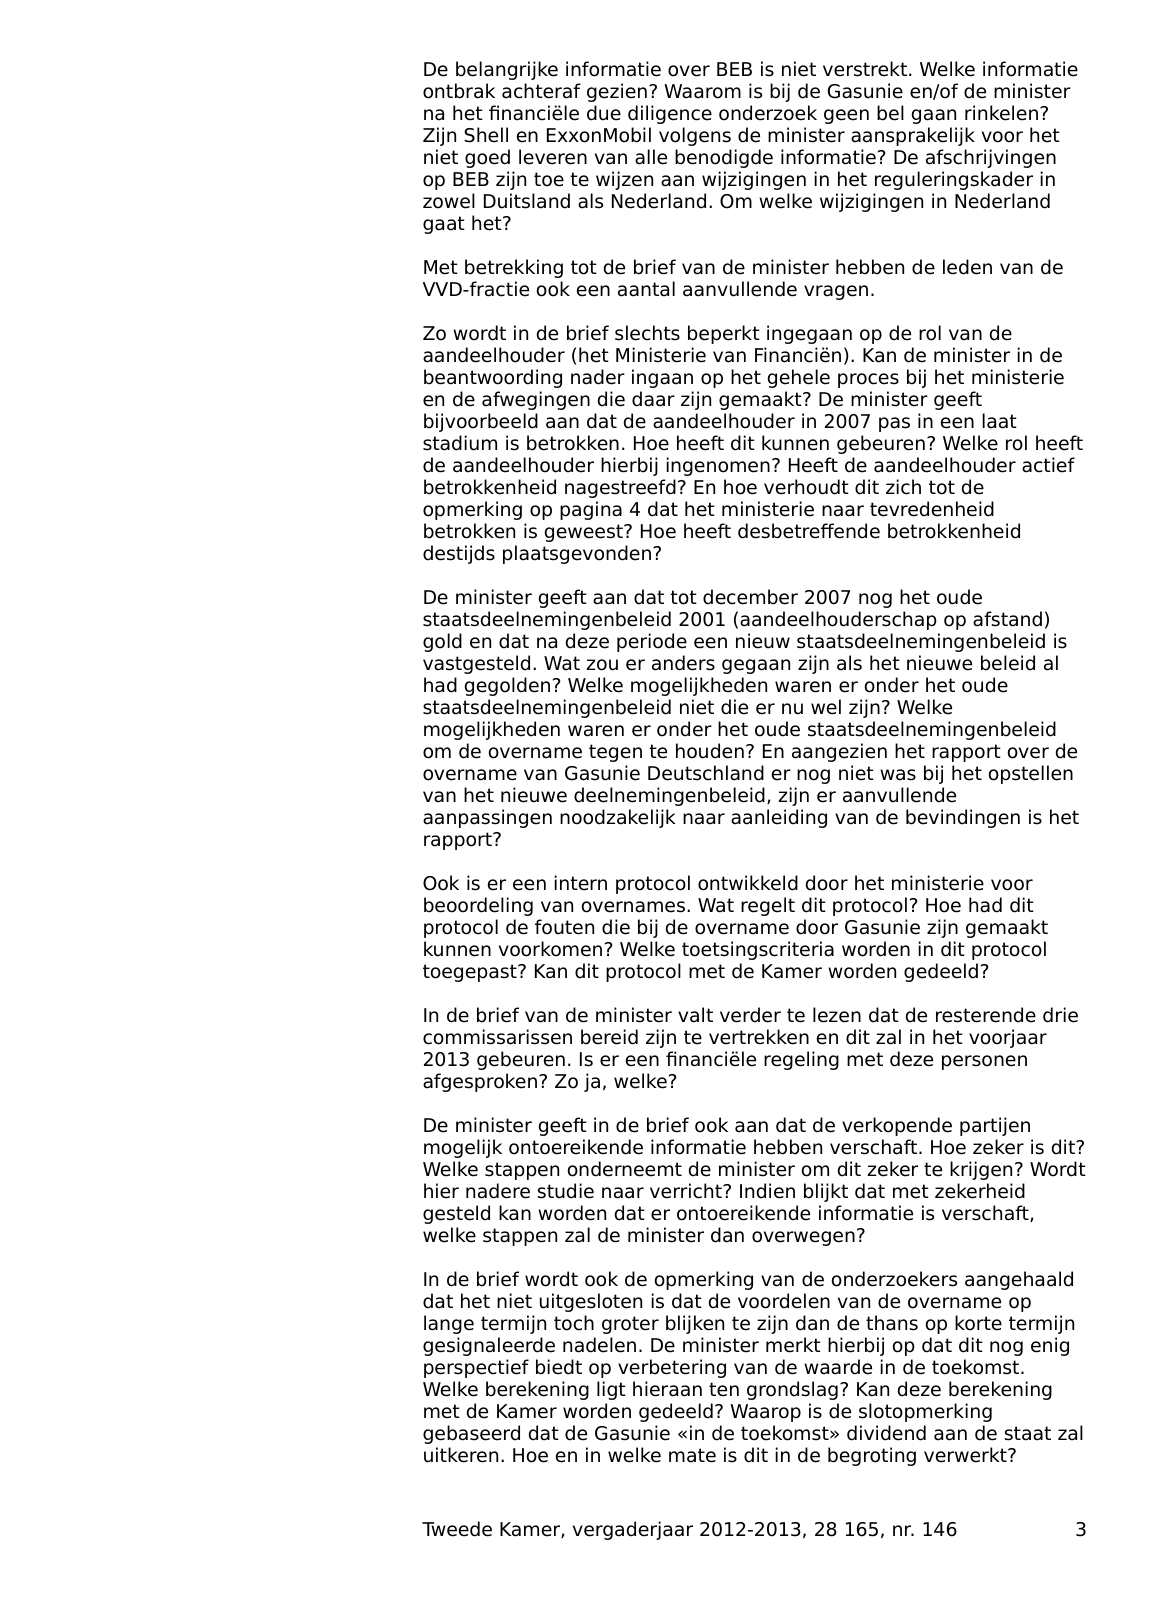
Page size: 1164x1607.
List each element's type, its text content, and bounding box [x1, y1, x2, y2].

text De minister geeft in de brief ook aan dat de verkopende partijen mogelijk ontoereikende informatie hebben verschaft. Hoe zeker is dit? Welke stappen onderneemt de minister om dit zeker te krijgen? Wordt hier nadere studie naar verricht? Indien blijkt dat met zekerheid gesteld kan worden dat er ontoereikende informatie is verschaft, welke stappen zal de minister dan overwegen? [422, 1115, 1087, 1247]
text Ook is er een intern protocol ontwikkeld door het ministerie voor beoordeling van overnames. Wat regelt dit protocol? Hoe had dit protocol de fouten die bij de overname door Gasunie zijn gemaakt kunnen voorkomen? Welke toetsingscriteria worden in dit protocol toegepast? Kan dit protocol met de Kamer worden gedeeld? [422, 873, 1087, 983]
text Zo wordt in de brief slechts beperkt ingegaan op de rol van de aandeelhouder (het Ministerie van Financiën). Kan de minister in de beantwoording nader ingaan op het gehele proces bij het ministerie en de afwegingen die daar zijn gemaakt? De minister geeft bijvoorbeeld aan dat de aandeelhouder in 2007 pas in een laat stadium is betrokken. Hoe heeft dit kunnen gebeuren? Welke rol heeft de aandeelhouder hierbij ingenomen? Heeft de aandeelhouder actief betrokkenheid nagestreefd? En hoe verhoudt dit zich tot de opmerking op pagina 4 dat het ministerie naar tevredenheid betrokken is geweest? Hoe heeft desbetreffende betrokkenheid destijds plaatsgevonden? [422, 323, 1087, 565]
text De belangrijke informatie over BEB is niet verstrekt. Welke informatie ontbrak achteraf gezien? Waarom is bij de Gasunie en/of de minister na het financiële due diligence onderzoek geen bel gaan rinkelen? Zijn Shell en ExxonMobil volgens de minister aansprakelijk voor het niet goed leveren van alle benodigde informatie? De afschrijvingen op BEB zijn toe te wijzen aan wijzigingen in het reguleringskader in zowel Duitsland als Nederland. Om welke wijzigingen in Nederland gaat het? [422, 59, 1087, 235]
text De minister geeft aan dat tot december 2007 nog het oude staatsdeelnemingenbeleid 2001 (aandeelhouderschap op afstand) gold en dat na deze periode een nieuw staatsdeelnemingenbeleid is vastgesteld. Wat zou er anders gegaan zijn als het nieuwe beleid al had gegolden? Welke mogelijkheden waren er onder het oude staatsdeelnemingenbeleid niet die er nu wel zijn? Welke mogelijkheden waren er onder het oude staatsdeelnemingenbeleid om de overname tegen te houden? En aangezien het rapport over de overname van Gasunie Deutschland er nog niet was bij het opstellen van het nieuwe deelnemingenbeleid, zijn er aanvullende aanpassingen noodzakelijk naar aanleiding van de bevindingen is het rapport? [422, 587, 1087, 851]
text Met betrekking tot de brief van de minister hebben de leden van de VVD-fractie ook een aantal aanvullende vragen. [422, 257, 1087, 301]
text In de brief wordt ook de opmerking van de onderzoekers aangehaald dat het niet uitgesloten is dat de voordelen van de overname op lange termijn toch groter blijken te zijn dan de thans op korte termijn gesignaleerde nadelen. De minister merkt hierbij op dat dit nog enig perspectief biedt op verbetering van de waarde in de toekomst. Welke berekening ligt hieraan ten grondslag? Kan deze berekening met de Kamer worden gedeeld? Waarop is de slotopmerking gebaseerd dat de Gasunie «in de toekomst» dividend aan de staat zal uitkeren. Hoe en in welke mate is dit in de begroting verwerkt? [422, 1269, 1087, 1467]
text In de brief van de minister valt verder te lezen dat de resterende drie commissarissen bereid zijn te vertrekken en dit zal in het voorjaar 2013 gebeuren. Is er een financiële regeling met deze personen afgesproken? Zo ja, welke? [422, 1005, 1087, 1093]
